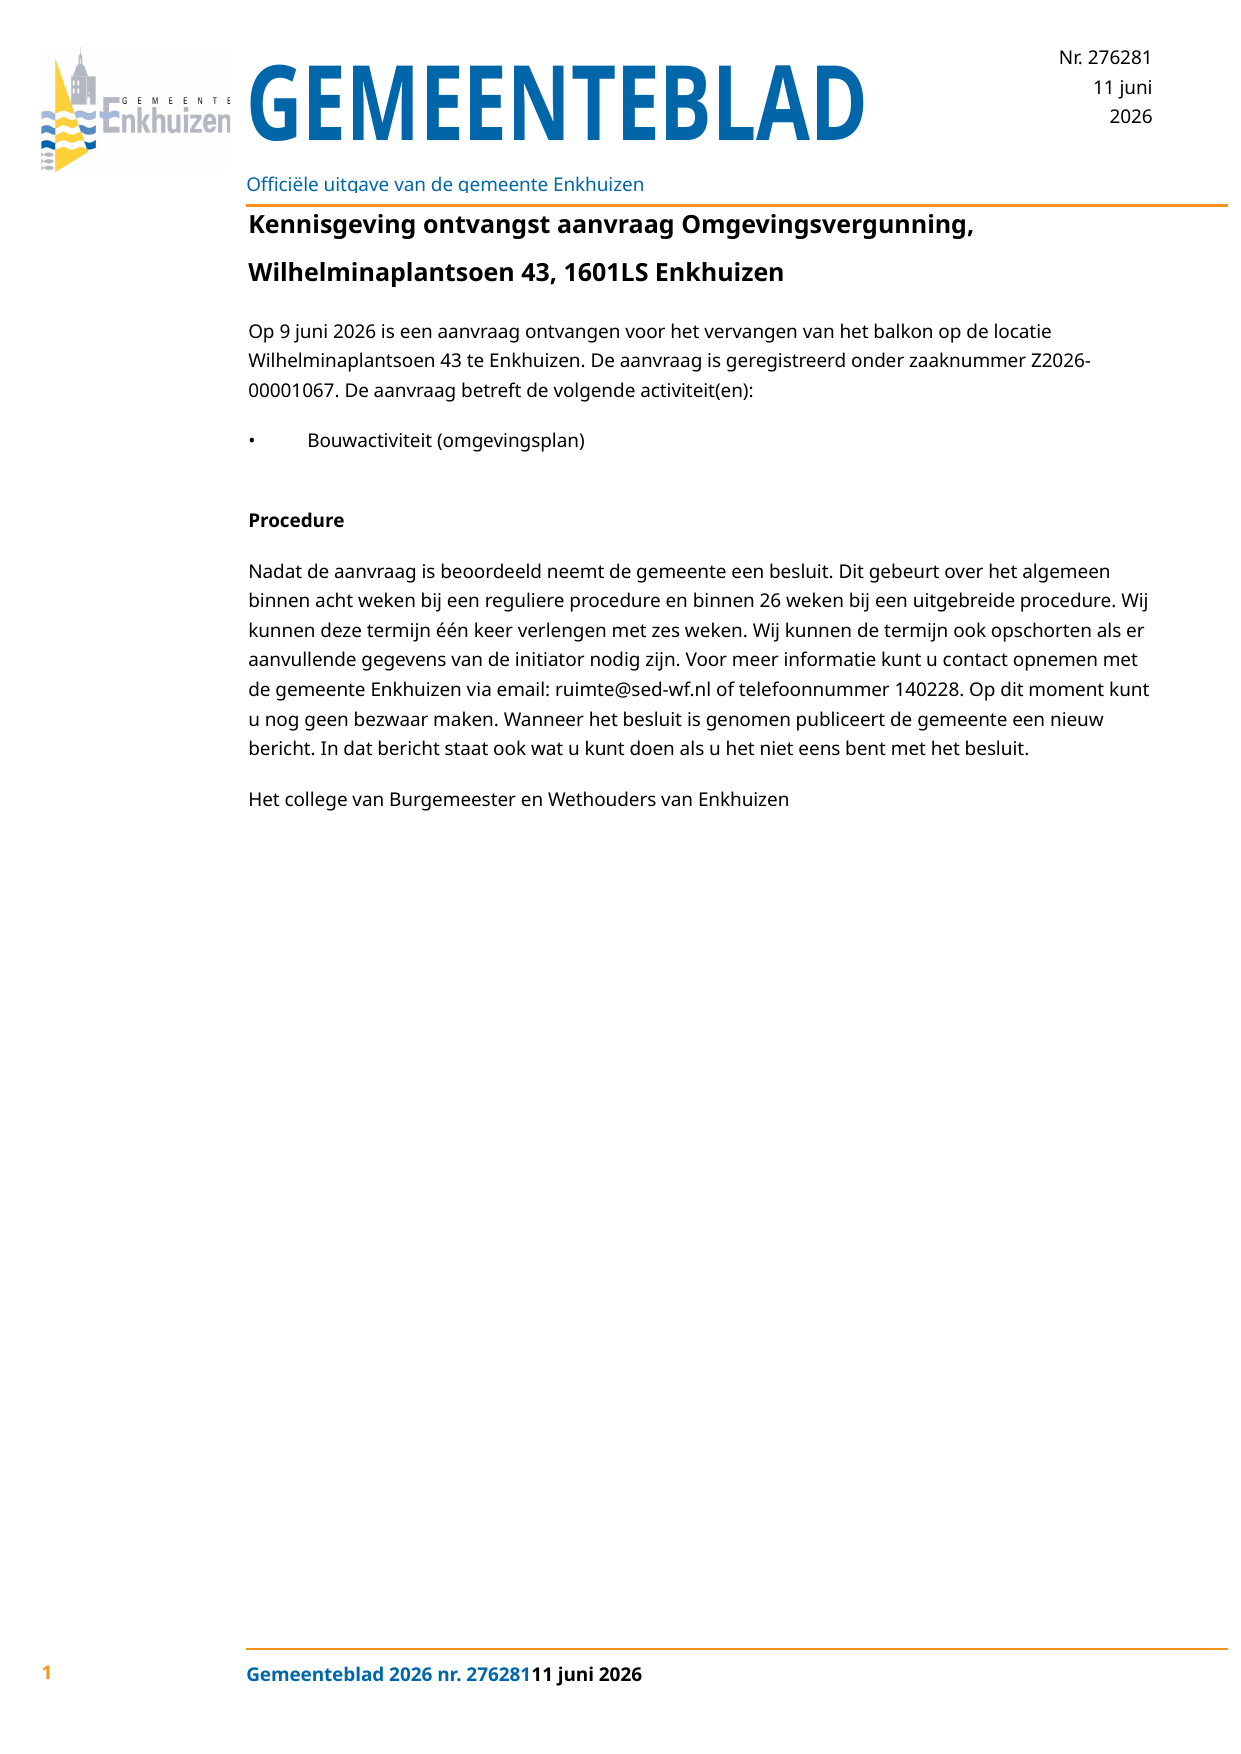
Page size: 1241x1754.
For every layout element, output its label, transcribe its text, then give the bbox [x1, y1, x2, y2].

text Op 9 juni 2026 is een aanvraag ontvangen voor het vervangen van het balkon op de locatie Wilhelminaplantsoen 43 te Enkhuizen. De aanvraag is geregistreerd onder zaaknummer Z2026-00001067. De aanvraag betreft de volgende activiteit(en): [248, 318, 1152, 403]
text Procedure [248, 507, 1152, 533]
picture [41, 47, 231, 172]
text Nadat de aanvraag is beoordeeld neemt de gemeente een besluit. Dit gebeurt over het algemeen binnen acht weken bij een reguliere procedure en binnen 26 weken bij een uitgebreide procedure. Wij kunnen deze termijn één keer verlengen met zes weken. Wij kunnen de termijn ook opschorten als er aanvullende gegevens van de initiator nodig zijn. Voor meer informatie kunt u contact opnemen met de gemeente Enkhuizen via email: ruimte@sed-wf.nl of telefoonnummer 140228. Op dit moment kunt u nog geen bezwaar maken. Wanneer het besluit is genomen publiceert de gemeente een nieuw bericht. In dat bericht staat ook wat u kunt doen als u het niet eens bent met het besluit. [248, 558, 1152, 761]
text Kennisgeving ontvangst aanvraag Omgevingsvergunning, Wilhelminaplantsoen 43, 1601LS Enkhuizen [248, 207, 1152, 288]
list Bouwactiviteit (omgevingsplan) [248, 427, 1152, 453]
text Het college van Burgemeester en Wethouders van Enkhuizen [248, 786, 1152, 812]
